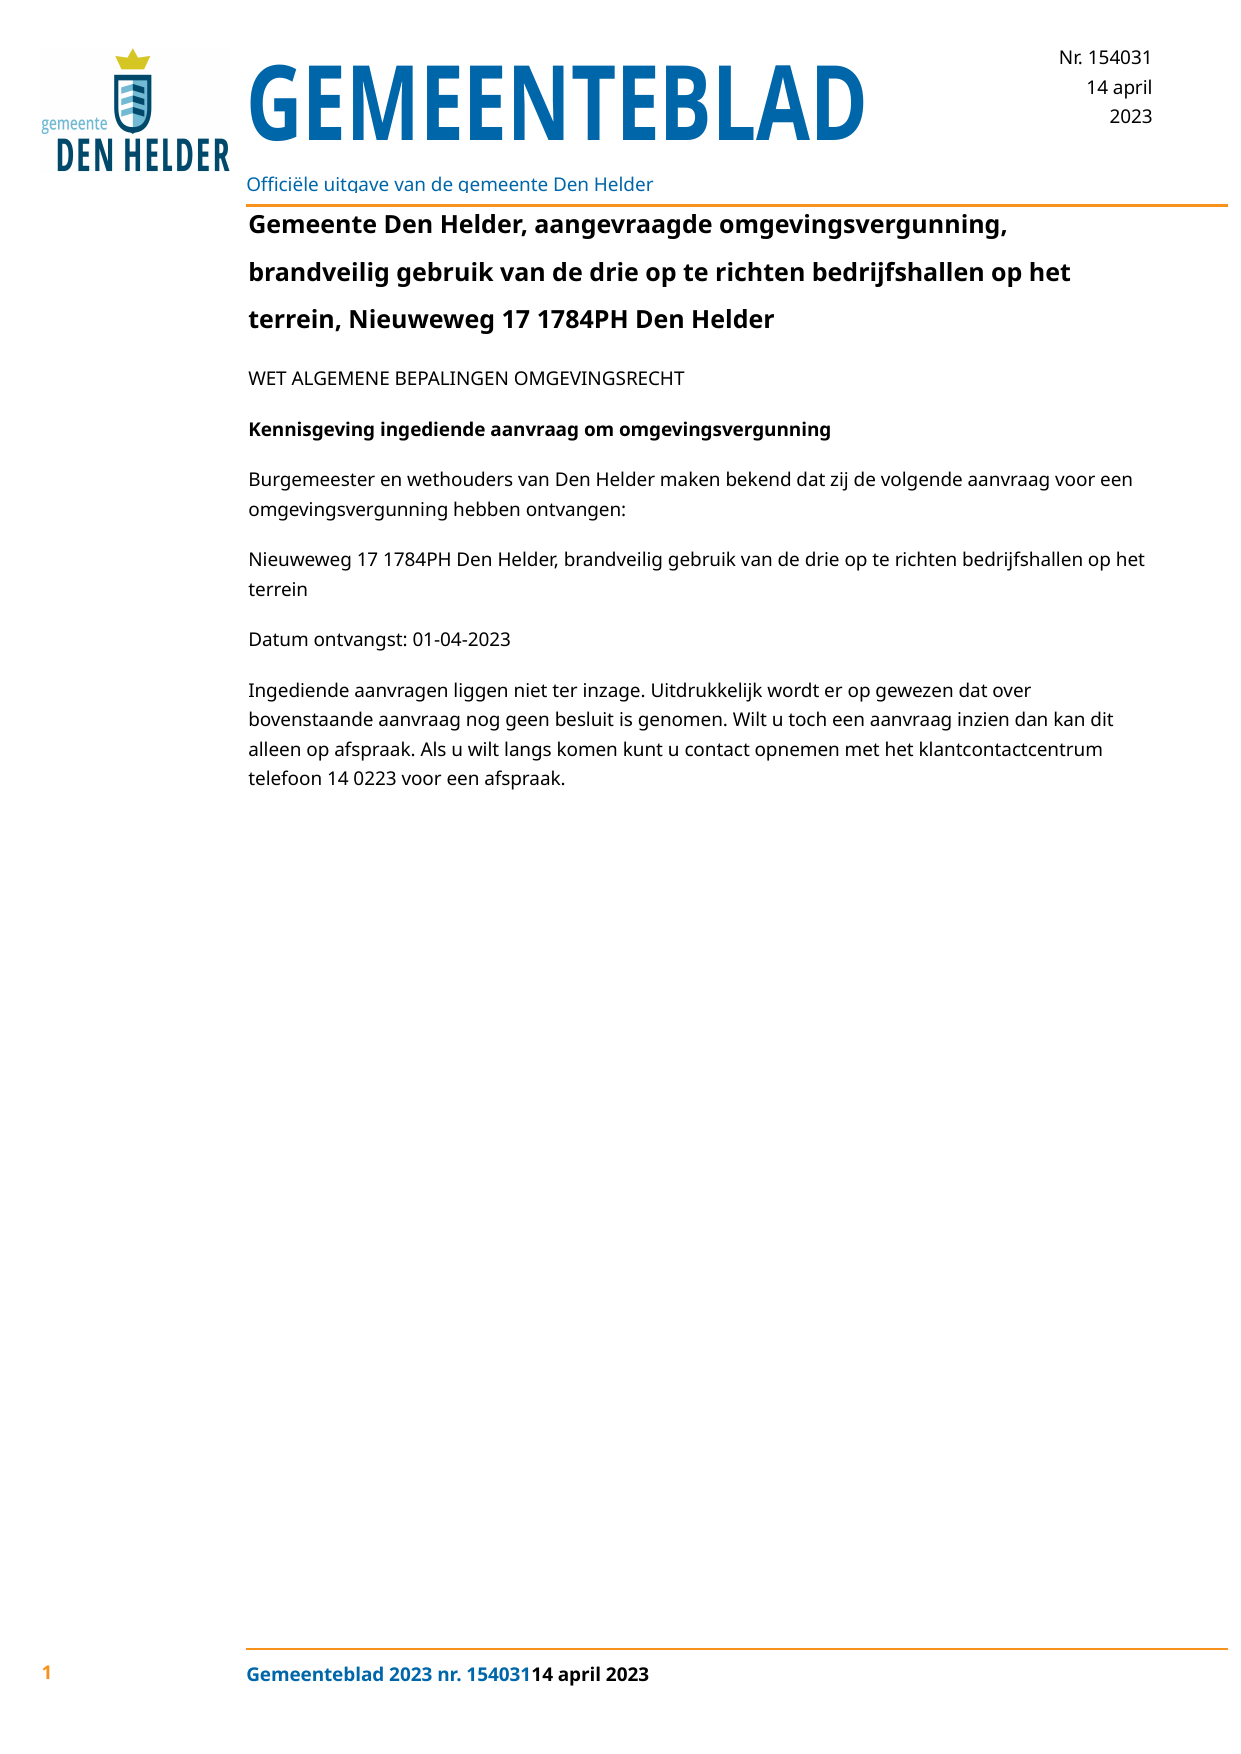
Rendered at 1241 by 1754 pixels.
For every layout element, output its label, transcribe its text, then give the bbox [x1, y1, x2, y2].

picture [220, 160, 224, 172]
text Gemeente Den Helder, aangevraagde omgevingsvergunning, brandveilig gebruik van de drie op te richten bedrijfshallen op het terrein, Nieuweweg 17 1784PH Den Helder [248, 207, 1152, 336]
picture [100, 154, 106, 172]
text WET ALGEMENE BEPALINGEN OMGEVINGSRECHT [248, 366, 1152, 391]
text Ingediende aanvragen liggen niet ter inzage. Uitdrukkelijk wordt er op gewezen dat over bovenstaande aanvraag nog geen besluit is genomen. Wilt u toch een aanvraag inzien dan kan dit alleen op afspraak. Als u wilt langs komen kunt u contact opnemen met het klantcontactcentrum telefoon 14 0223 voor een afspraak. [248, 677, 1152, 791]
picture [182, 144, 187, 165]
picture [41, 47, 231, 172]
picture [63, 144, 68, 165]
picture [130, 157, 135, 172]
text Datum ontvangst: 01-04-2023 [248, 626, 1152, 652]
text Burgemeester en wethouders van Den Helder maken bekend dat zij de volgende aanvraag voor een omgevingsvergunning hebben ontvangen: [248, 466, 1152, 522]
text Nieuweweg 17 1784PH Den Helder, brandveilig gebruik van de drie op te richten bedrijfshallen op het terrein [248, 546, 1152, 602]
text Kennisgeving ingediende aanvraag om omgevingsvergunning [248, 416, 1152, 442]
